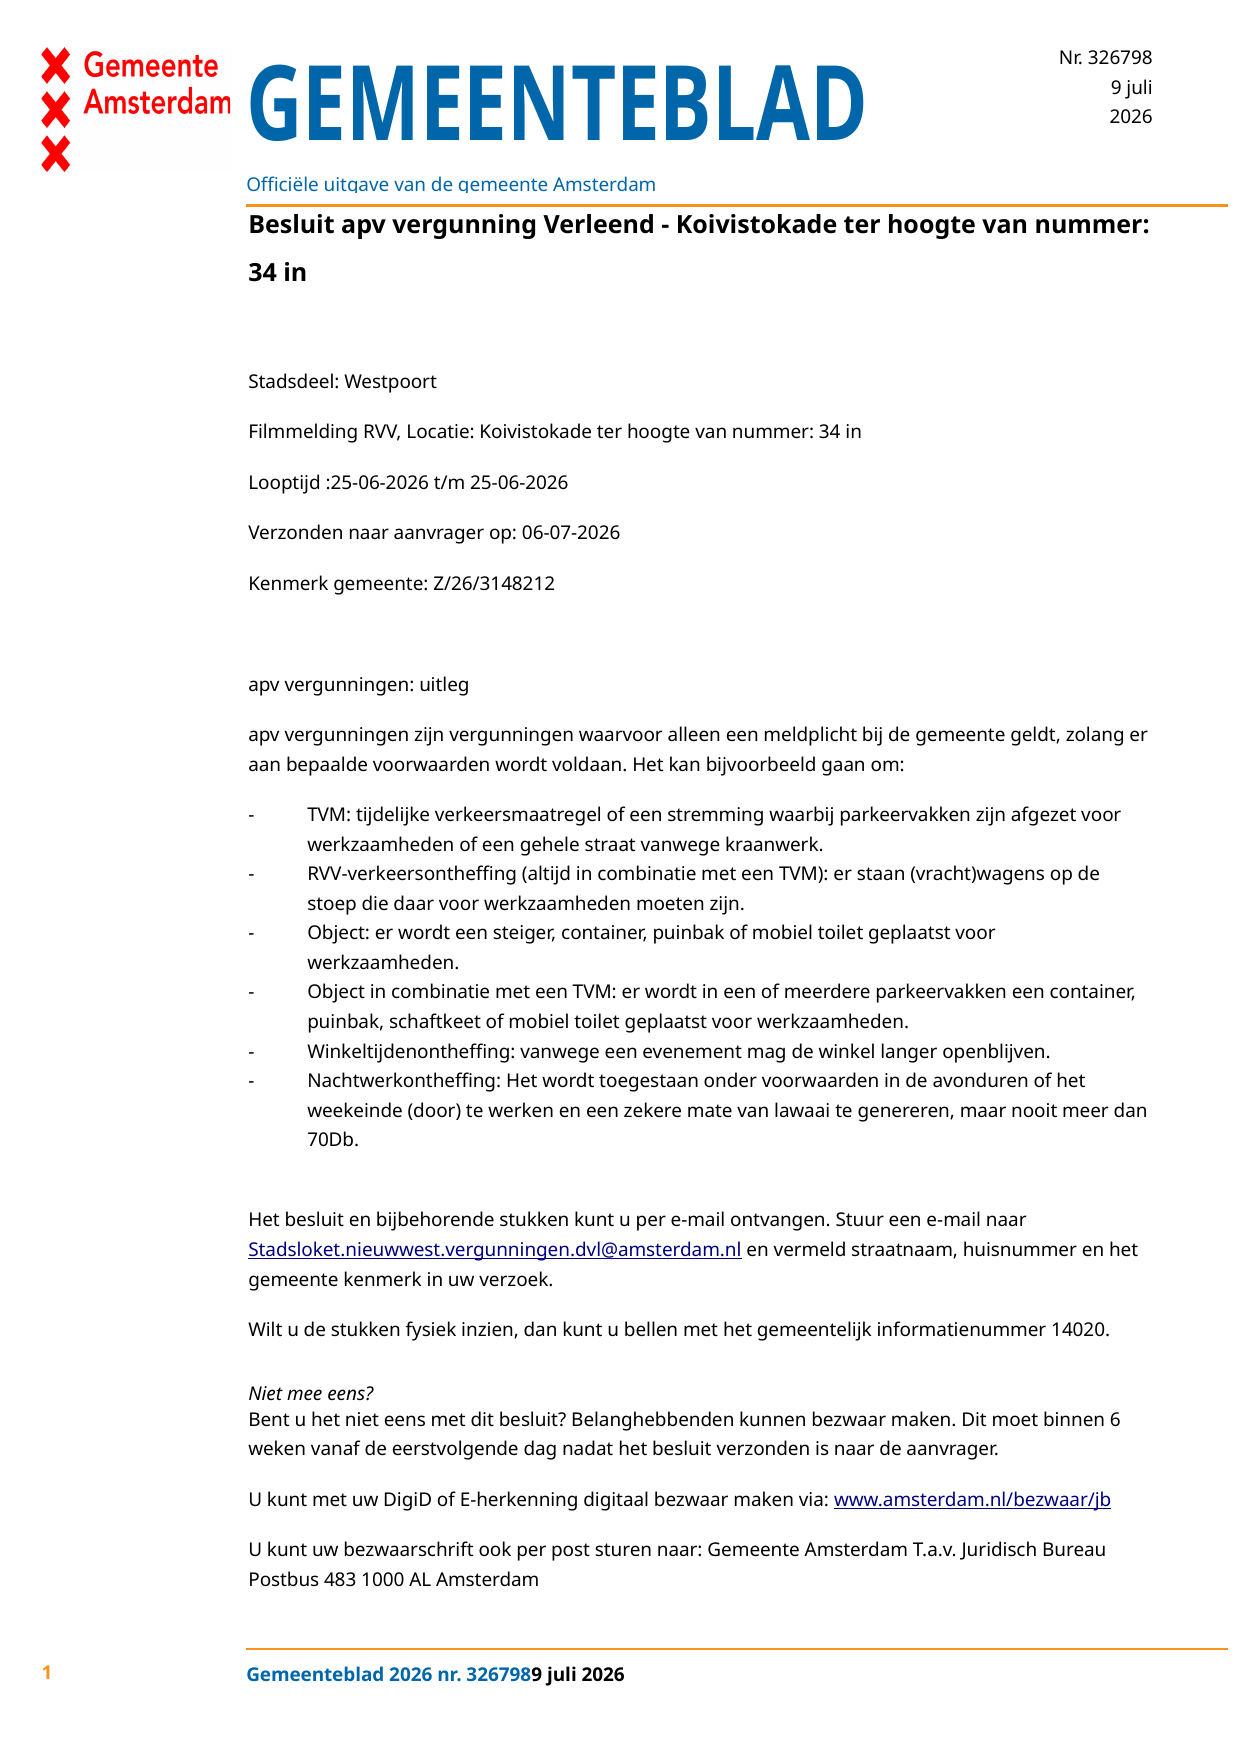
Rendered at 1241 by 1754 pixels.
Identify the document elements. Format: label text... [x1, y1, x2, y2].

text Het besluit en bijbehorende stukken kunt u per e-mail ontvangen. Stuur een e-mail naar Stadsloket.nieuwwest.vergunningen.dvl@amsterdam.nl en vermeld straatnaam, huisnummer en het gemeente kenmerk in uw verzoek. [248, 1207, 1152, 1292]
text apv vergunningen zijn vergunningen waarvoor alleen een meldplicht bij de gemeente geldt, zolang er aan bepaalde voorwaarden wordt voldaan. Het kan bijvoorbeeld gaan om: [248, 721, 1152, 777]
text Looptijd :25-06-2026 t/m 25-06-2026 [248, 469, 1152, 495]
picture [41, 47, 231, 172]
text U kunt met uw DigiD of E-herkenning digitaal bezwaar maken via: www.amsterdam.nl/bezwaar/jb [248, 1486, 1152, 1512]
text Kenmerk gemeente: Z/26/3148212 [248, 570, 1152, 596]
text Besluit apv vergunning Verleend - Koivistokade ter hoogte van nummer: 34 in [248, 207, 1152, 288]
list Object in combinatie met een TVM: er wordt in een of meerdere parkeervakken een container, puinbak, schaftkeet of mobiel toilet geplaatst voor werkzaamheden. [248, 979, 1152, 1034]
text U kunt uw bezwaarschrift ook per post sturen naar: Gemeente Amsterdam T.a.v. Juridisch Bureau Postbus 483 1000 AL Amsterdam [248, 1536, 1152, 1592]
list RVV-verkeersontheffing (altijd in combinatie met een TVM): er staan (vracht)wagens op de stoep die daar voor werkzaamheden moeten zijn. [248, 860, 1152, 916]
list Nachtwerkontheffing: Het wordt toegestaan onder voorwaarden in de avonduren of het weekeinde (door) te werken en een zekere mate van lawaai te genereren, maar nooit meer dan 70Db. [248, 1067, 1152, 1152]
text apv vergunningen: uitleg [248, 671, 1152, 697]
text Filmmelding RVV, Locatie: Koivistokade ter hoogte van nummer: 34 in [248, 419, 1152, 444]
list TVM: tijdelijke verkeersmaatregel of een stremming waarbij parkeervakken zijn afgezet voor werkzaamheden of een gehele straat vanwege kraanwerk. [248, 801, 1152, 857]
text Niet mee eens? [248, 1380, 1152, 1406]
list Winkeltijdenontheffing: vanwege een evenement mag de winkel langer openblijven. [248, 1038, 1152, 1064]
text Stadsdeel: Westpoort [248, 368, 1152, 394]
text Verzonden naar aanvrager op: 06-07-2026 [248, 519, 1152, 545]
list Object: er wordt een steiger, container, puinbak of mobiel toilet geplaatst voor werkzaamheden. [248, 919, 1152, 975]
text Wilt u de stukken fysiek inzien, dan kunt u bellen met het gemeentelijk informatienummer 14020. [248, 1316, 1152, 1342]
text Bent u het niet eens met dit besluit? Belanghebbenden kunnen bezwaar maken. Dit moet binnen 6 weken vanaf de eerstvolgende dag nadat het besluit verzonden is naar de aanvrager. [248, 1406, 1152, 1461]
